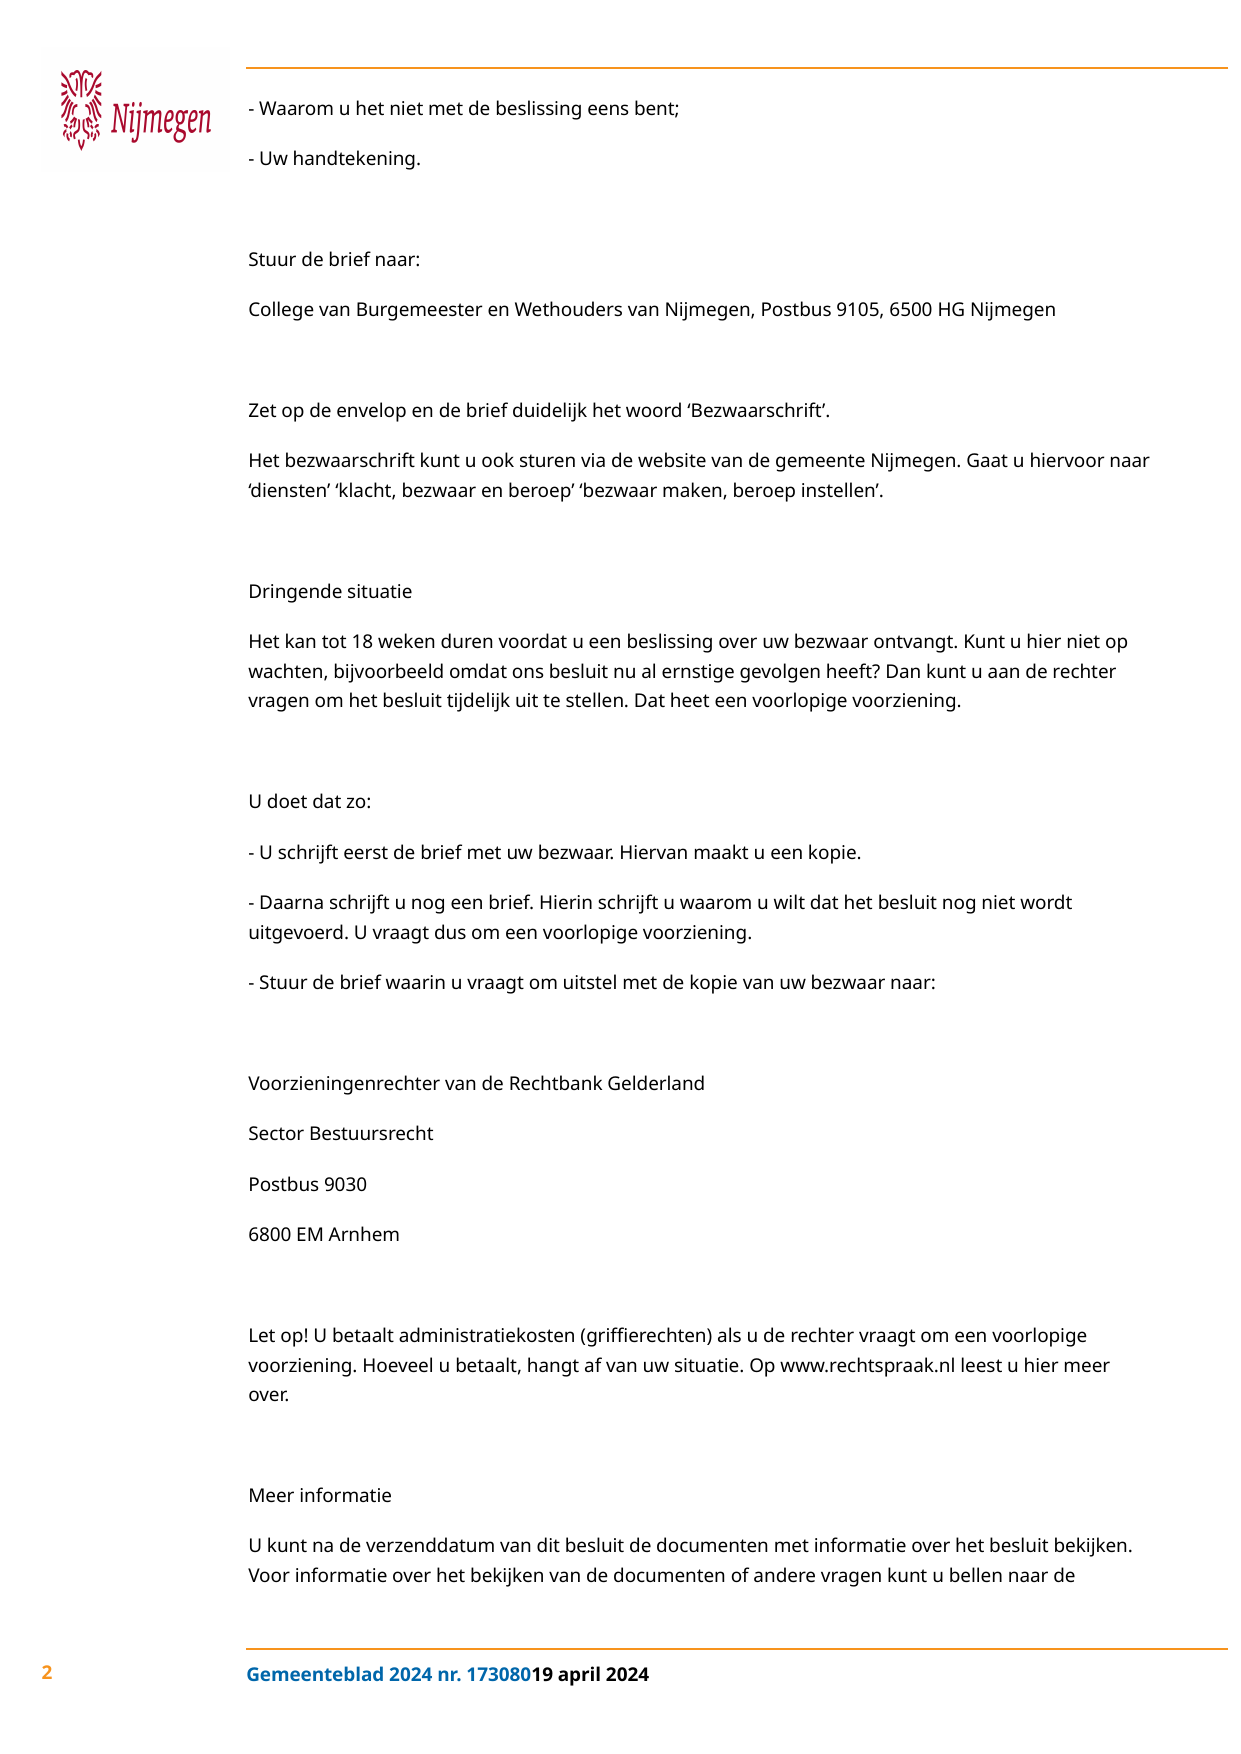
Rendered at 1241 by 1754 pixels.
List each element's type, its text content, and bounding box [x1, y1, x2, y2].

text Dringende situatie [248, 578, 1152, 604]
text - Uw handtekening. [248, 145, 1152, 171]
text Zet op de envelop en de brief duidelijk het woord ‘Bezwaarschrift’. [248, 397, 1152, 423]
text - Daarna schrijft u nog een brief. Hierin schrijft u waarom u wilt dat het besluit nog niet wordt uitgevoerd. U vraagt dus om een voorlopige voorziening. [248, 889, 1152, 945]
text College van Burgemeester en Wethouders van Nijmegen, Postbus 9105, 6500 HG Nijmegen [248, 296, 1152, 322]
text - Waarom u het niet met de beslissing eens bent; [248, 95, 1152, 121]
text - Stuur de brief waarin u vraagt om uitstel met de kopie van uw bezwaar naar: [248, 969, 1152, 995]
text - U schrijft eerst de brief met uw bezwaar. Hiervan maakt u een kopie. [248, 839, 1152, 865]
picture [41, 47, 231, 172]
text Meer informatie [248, 1482, 1152, 1508]
text Het bezwaarschrift kunt u ook sturen via de website van de gemeente Nijmegen. Gaat u hiervoor naar ‘diensten’ ‘klacht, bezwaar en beroep’ ‘bezwaar maken, beroep instellen’. [248, 448, 1152, 503]
text U doet dat zo: [248, 788, 1152, 814]
text 6800 EM Arnhem [248, 1221, 1152, 1247]
text Postbus 9030 [248, 1171, 1152, 1197]
text U kunt na de verzenddatum van dit besluit de documenten met informatie over het besluit bekijken. Voor informatie over het bekijken van de documenten of andere vragen kunt u bellen naar de [248, 1533, 1152, 1588]
text Het kan tot 18 weken duren voordat u een beslissing over uw bezwaar ontvangt. Kunt u hier niet op wachten, bijvoorbeeld omdat ons besluit nu al ernstige gevolgen heeft? Dan kunt u aan de rechter vragen om het besluit tijdelijk uit te stellen. Dat heet een voorlopige voorziening. [248, 628, 1152, 713]
text Sector Bestuursrecht [248, 1121, 1152, 1146]
text Voorzieningenrechter van de Rechtbank Gelderland [248, 1070, 1152, 1096]
text Stuur de brief naar: [248, 246, 1152, 272]
text Let op! U betaalt administratiekosten (griffierechten) als u de rechter vraagt om een voorlopige voorziening. Hoeveel u betaalt, hangt af van uw situatie. Op www.rechtspraak.nl leest u hier meer over. [248, 1322, 1152, 1407]
